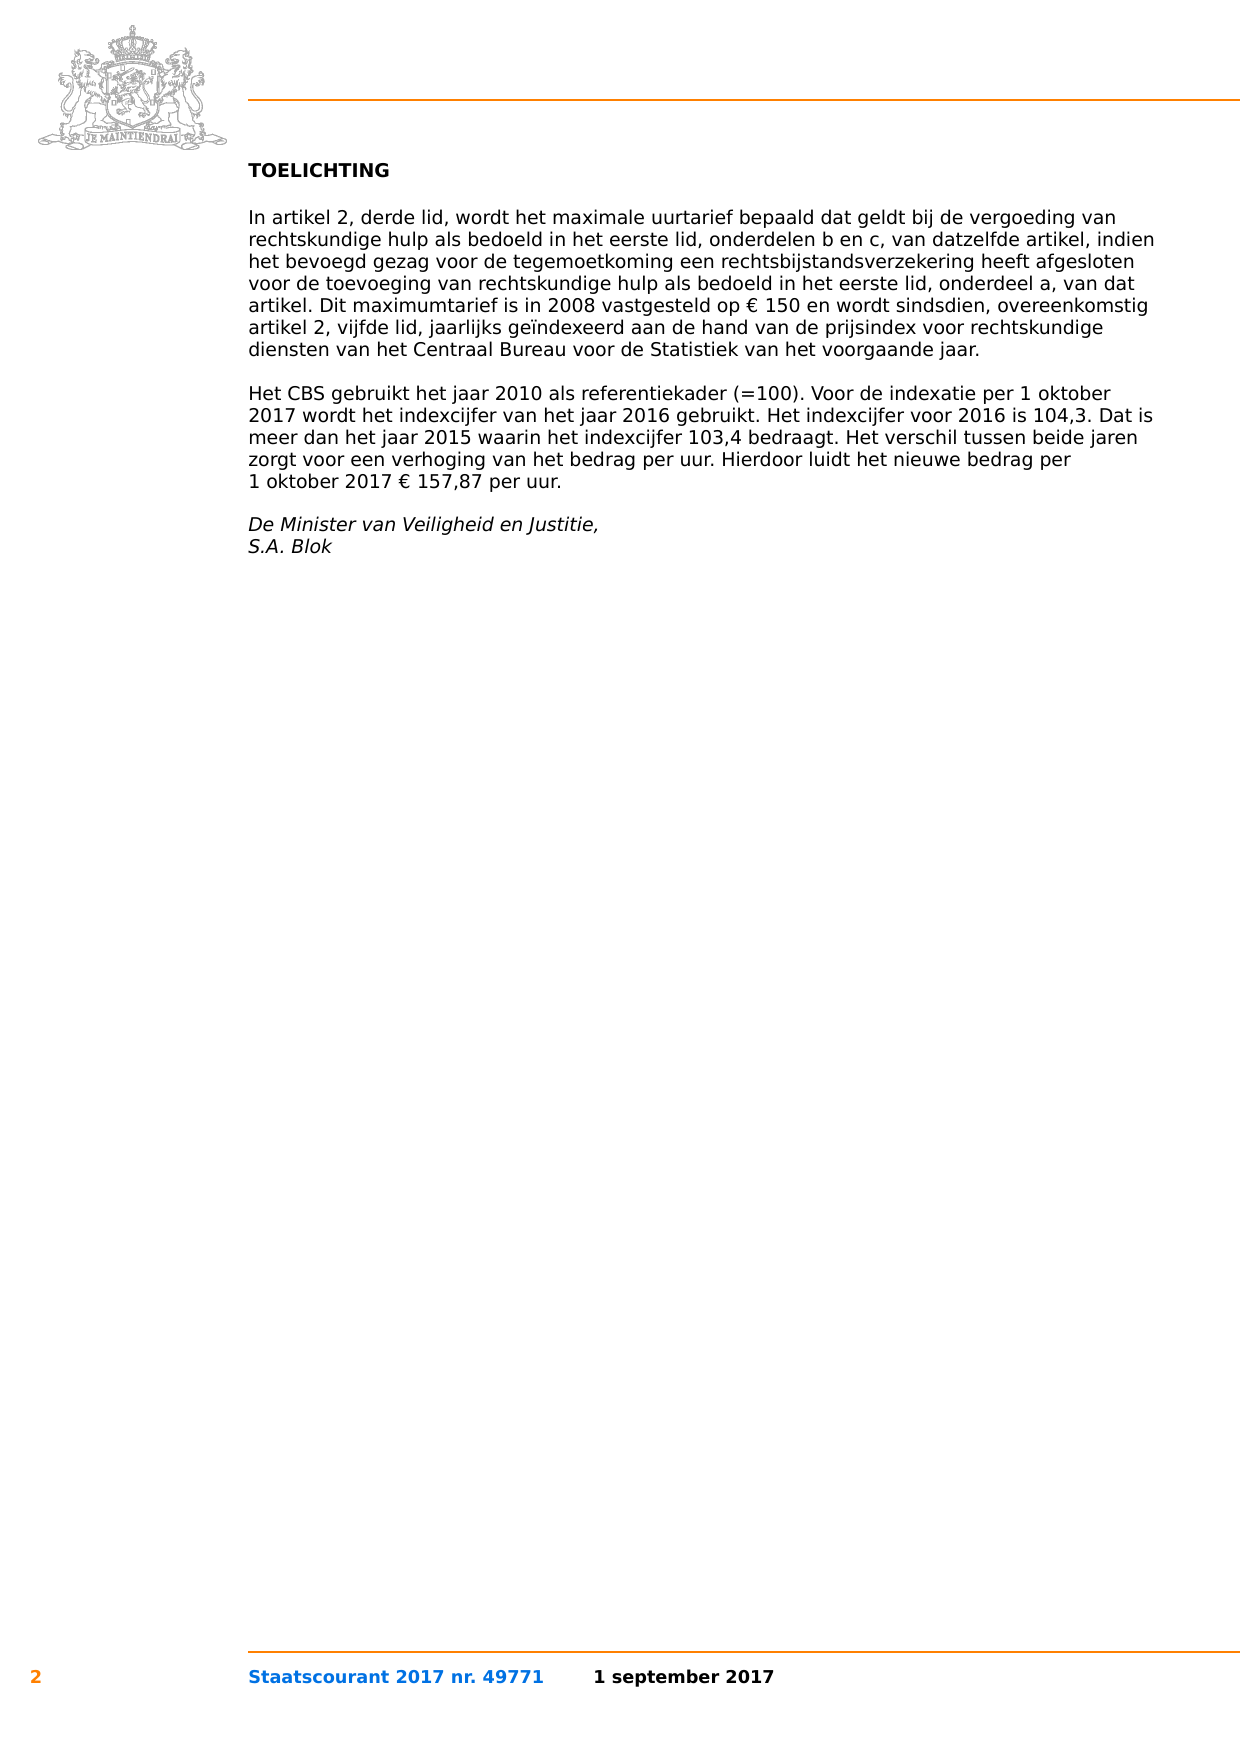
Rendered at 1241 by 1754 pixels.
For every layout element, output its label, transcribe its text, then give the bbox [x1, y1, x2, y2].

subtitle TOELICHTING [248, 160, 1163, 182]
text In artikel 2, derde lid, wordt het maximale uurtarief bepaald dat geldt bij de vergoeding van rechtskundige hulp als bedoeld in het eerste lid, onderdelen b en c, van datzelfde artikel, indien het bevoegd gezag voor de tegemoetkoming een rechtsbijstandsverzekering heeft afgesloten voor de toevoeging van rechtskundige hulp als bedoeld in het eerste lid, onderdeel a, van dat artikel. Dit maximumtarief is in 2008 vastgesteld op € 150 en wordt sindsdien, overeenkomstig artikel 2, vijfde lid, jaarlijks geïndexeerd aan de hand van de prijsindex voor rechtskundige diensten van het Centraal Bureau voor de Statistiek van het voorgaande jaar. [248, 207, 1163, 361]
text Het CBS gebruikt het jaar 2010 als referentiekader (=100). Voor de indexatie per 1 oktober 2017 wordt het indexcijfer van het jaar 2016 gebruikt. Het indexcijfer voor 2016 is 104,3. Dat is meer dan het jaar 2015 waarin het indexcijfer 103,4 bedraagt. Het verschil tussen beide jaren zorgt voor een verhoging van het bedrag per uur. Hierdoor luidt het nieuwe bedrag per 1 oktober 2017 € 157,87 per uur. [248, 383, 1163, 492]
text De Minister van Veiligheid en Justitie, S.A. Blok [248, 514, 1163, 558]
picture [38, 25, 227, 150]
